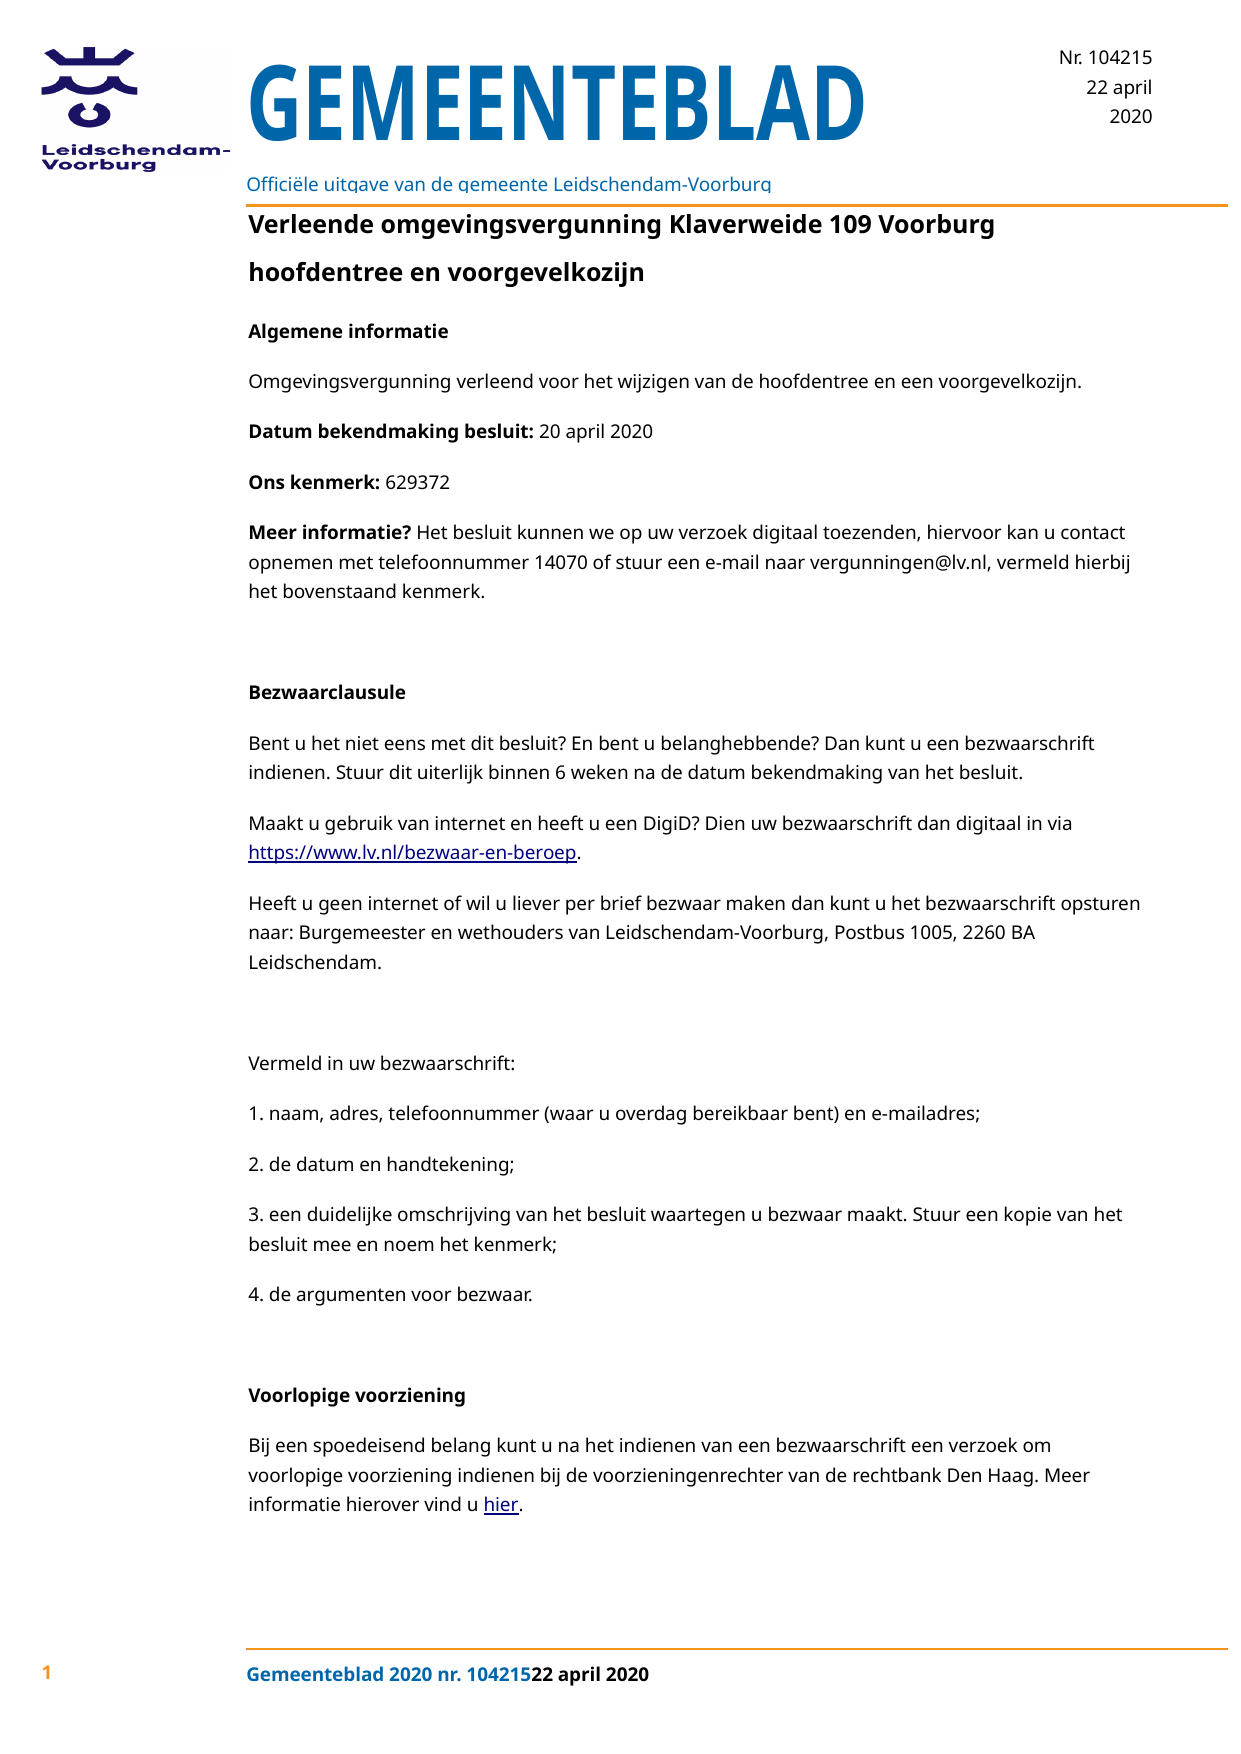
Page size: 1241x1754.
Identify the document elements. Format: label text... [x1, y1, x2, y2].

text Bent u het niet eens met dit besluit? En bent u belanghebbende? Dan kunt u een bezwaarschrift indienen. Stuur dit uiterlijk binnen 6 weken na de datum bekendmaking van het besluit. [248, 730, 1152, 785]
text Vermeld in uw bezwaarschrift: [248, 1050, 1152, 1076]
text Bij een spoedeisend belang kunt u na het indienen van een bezwaarschrift een verzoek om voorlopige voorziening indienen bij de voorzieningenrechter van de rechtbank Den Haag. Meer informatie hierover vind u hier. [248, 1432, 1152, 1517]
text 4. de argumenten voor bezwaar. [248, 1281, 1152, 1307]
text Bezwaarclausule [248, 679, 1152, 705]
text 1. naam, adres, telefoonnummer (waar u overdag bereikbaar bent) en e-mailadres; [248, 1100, 1152, 1126]
text Heeft u geen internet of wil u liever per brief bezwaar maken dan kunt u het bezwaarschrift opsturen naar: Burgemeester en wethouders van Leidschendam-Voorburg, Postbus 1005, 2260 BA Leidschendam. [248, 890, 1152, 975]
text Datum bekendmaking besluit: 20 april 2020 [248, 419, 1152, 444]
text Verleende omgevingsvergunning Klaverweide 109 Voorburg hoofdentree en voorgevelkozijn [248, 207, 1152, 288]
text 3. een duidelijke omschrijving van het besluit waartegen u bezwaar maakt. Stuur een kopie van het besluit mee en noem het kenmerk; [248, 1201, 1152, 1257]
text Omgevingsvergunning verleend voor het wijzigen van de hoofdentree en een voorgevelkozijn. [248, 368, 1152, 394]
text 2. de datum en handtekening; [248, 1151, 1152, 1177]
text Ons kenmerk: 629372 [248, 469, 1152, 495]
text Algemene informatie [248, 318, 1152, 344]
text Maakt u gebruik van internet en heeft u een DigiD? Dien uw bezwaarschrift dan digitaal in via https://www.lv.nl/bezwaar-en-beroep. [248, 810, 1152, 865]
text Meer informatie? Het besluit kunnen we op uw verzoek digitaal toezenden, hiervoor kan u contact opnemen met telefoonnummer 14070 of stuur een e-mail naar vergunningen@lv.nl, vermeld hierbij het bovenstaand kenmerk. [248, 519, 1152, 604]
picture [41, 47, 231, 172]
text Voorlopige voorziening [248, 1382, 1152, 1408]
